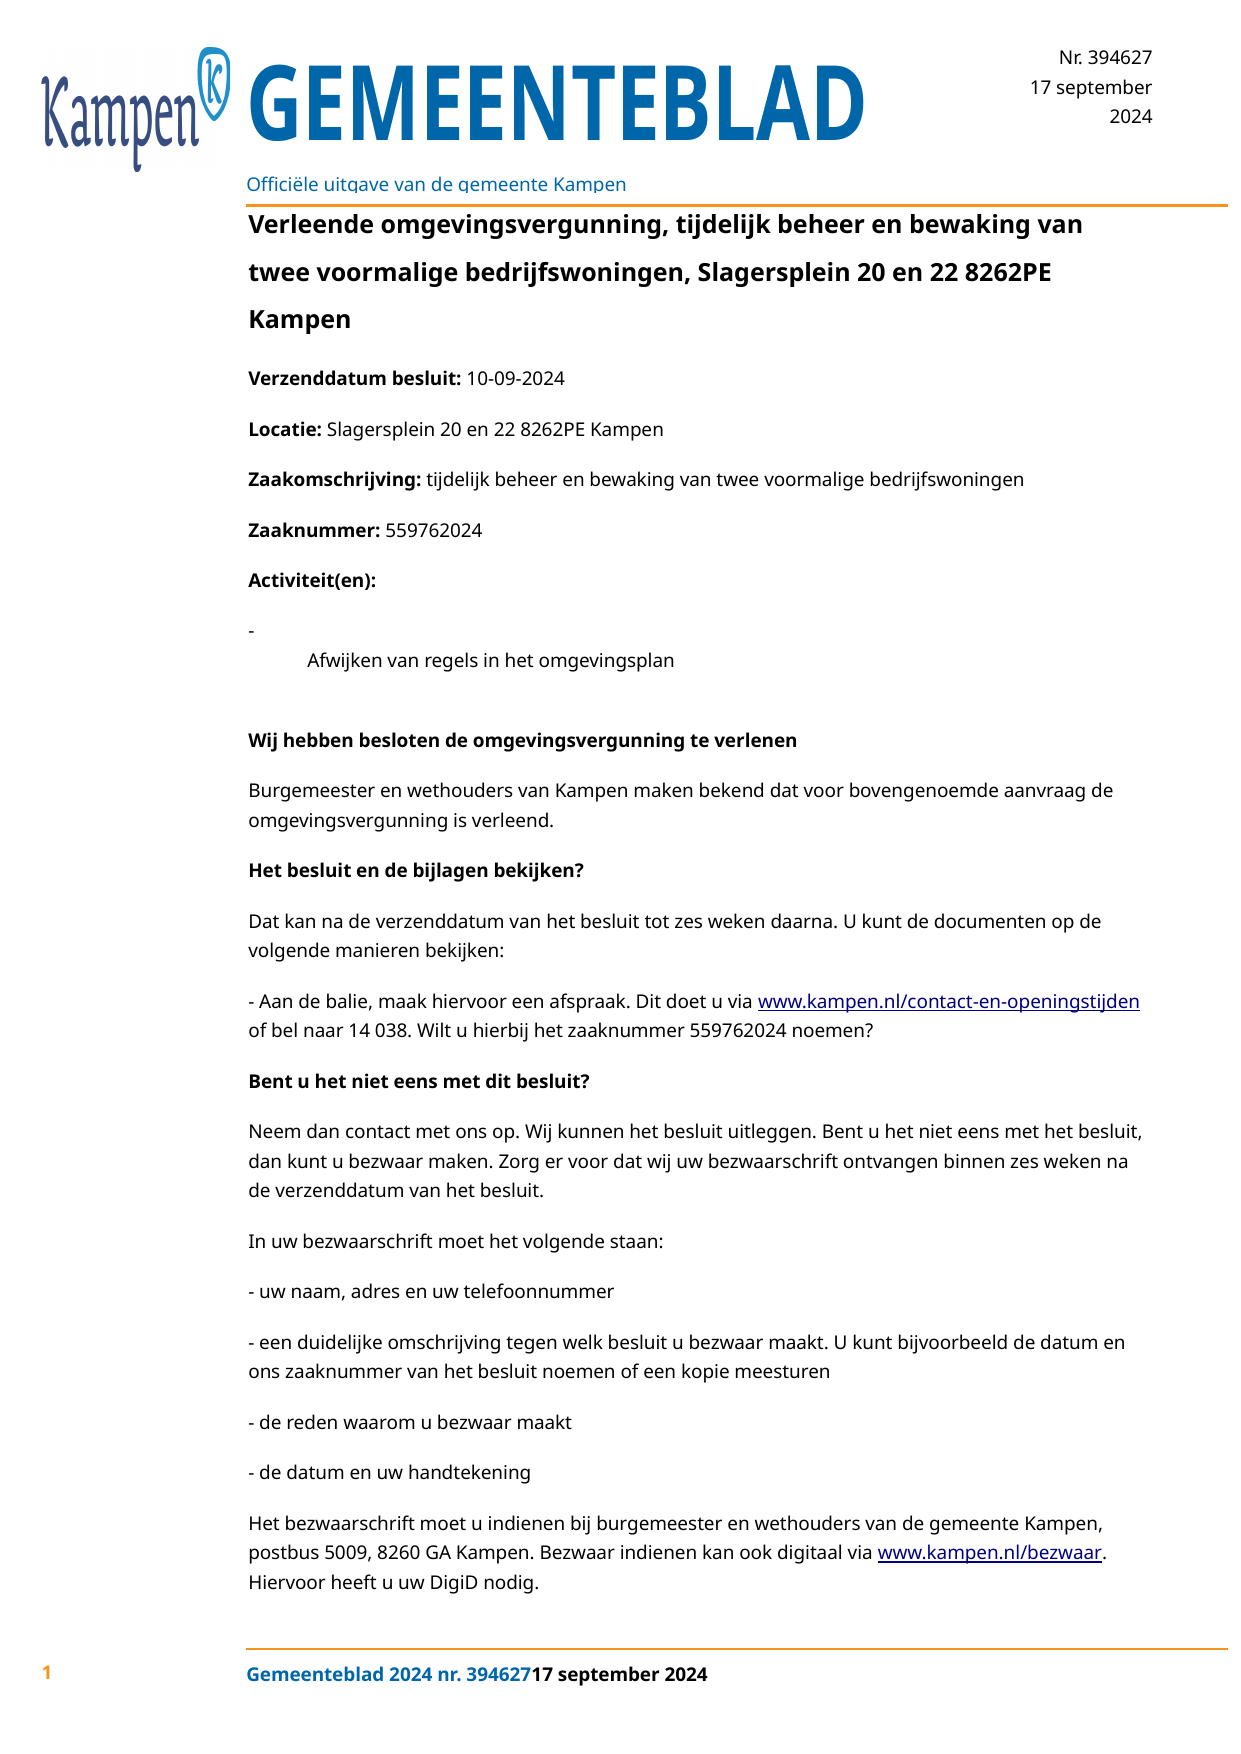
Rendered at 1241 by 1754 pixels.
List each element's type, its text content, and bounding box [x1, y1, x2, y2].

list Afwijken van regels in het omgevingsplan [248, 647, 1152, 673]
text Verleende omgevingsvergunning, tijdelijk beheer en bewaking van twee voormalige bedrijfswoningen, Slagersplein 20 en 22 8262PE Kampen [248, 207, 1152, 336]
text Dat kan na de verzenddatum van het besluit tot zes weken daarna. U kunt de documenten op de volgende manieren bekijken: [248, 908, 1152, 963]
text Zaakomschrijving: tijdelijk beheer en bewaking van twee voormalige bedrijfswoningen [248, 466, 1152, 492]
text - de reden waarom u bezwaar maakt [248, 1409, 1152, 1434]
text Verzenddatum besluit: 10-09-2024 [248, 366, 1152, 391]
text Locatie: Slagersplein 20 en 22 8262PE Kampen [248, 416, 1152, 442]
picture [41, 47, 231, 172]
text - Aan de balie, maak hiervoor een afspraak. Dit doet u via www.kampen.nl/contact-en-openingstijden of bel naar 14 038. Wilt u hierbij het zaaknummer 559762024 noemen? [248, 988, 1152, 1043]
text Het besluit en de bijlagen bekijken? [248, 858, 1152, 883]
text Het bezwaarschrift moet u indienen bij burgemeester en wethouders van de gemeente Kampen, postbus 5009, 8260 GA Kampen. Bezwaar indienen kan ook digitaal via www.kampen.nl/bezwaar. Hiervoor heeft u uw DigiD nodig. [248, 1510, 1152, 1594]
text - een duidelijke omschrijving tegen welk besluit u bezwaar maakt. U kunt bijvoorbeeld de datum en ons zaaknummer van het besluit noemen of een kopie meesturen [248, 1329, 1152, 1384]
text Bent u het niet eens met dit besluit? [248, 1068, 1152, 1094]
text - de datum en uw handtekening [248, 1459, 1152, 1485]
text Zaaknummer: 559762024 [248, 517, 1152, 542]
text Burgemeester en wethouders van Kampen maken bekend dat voor bovengenoemde aanvraag de omgevingsvergunning is verleend. [248, 778, 1152, 833]
text Neem dan contact met ons op. Wij kunnen het besluit uitleggen. Bent u het niet eens met het besluit, dan kunt u bezwaar maken. Zorg er voor dat wij uw bezwaarschrift ontvangen binnen zes weken na de verzenddatum van het besluit. [248, 1118, 1152, 1203]
text In uw bezwaarschrift moet het volgende staan: [248, 1228, 1152, 1254]
text - uw naam, adres en uw telefoonnummer [248, 1278, 1152, 1304]
text Activiteit(en): [248, 567, 1152, 593]
text Wij hebben besloten de omgevingsvergunning te verlenen [248, 727, 1152, 753]
